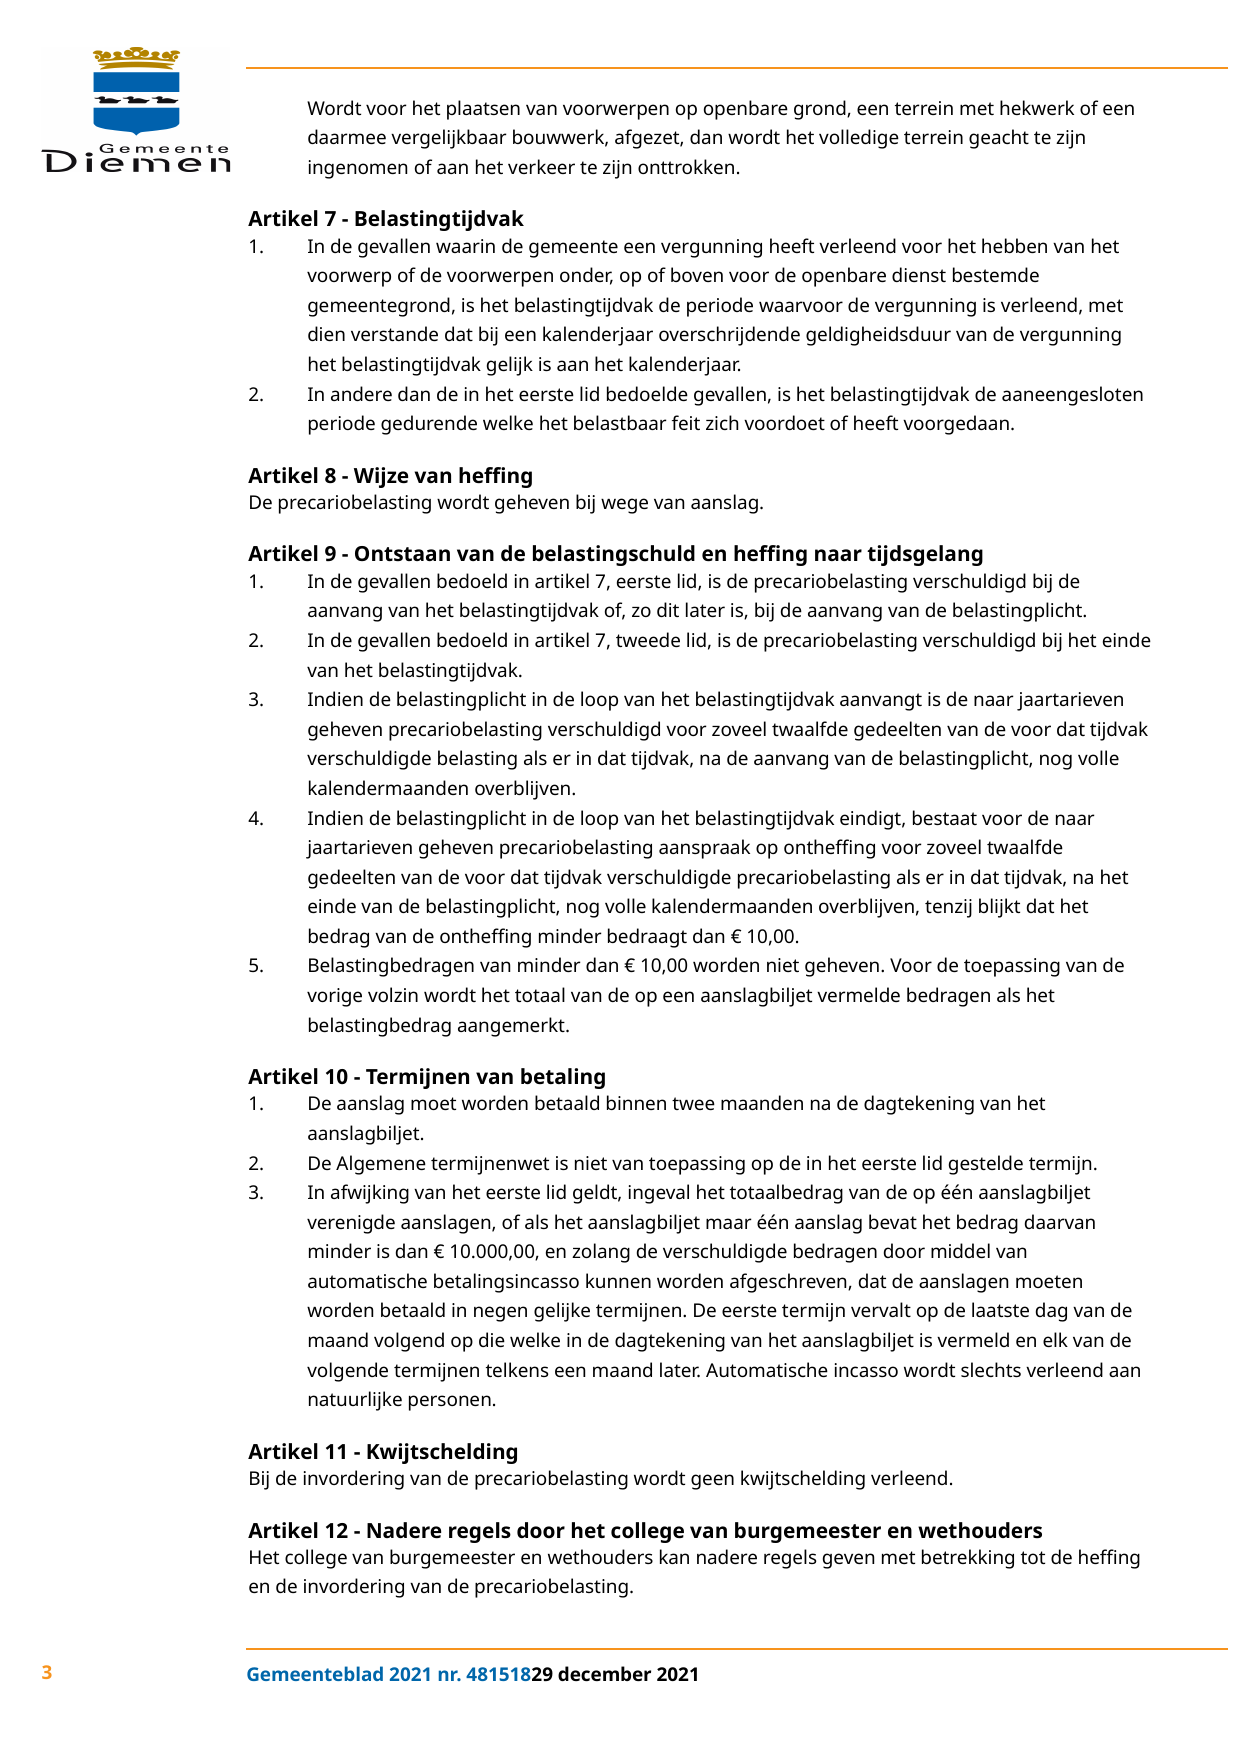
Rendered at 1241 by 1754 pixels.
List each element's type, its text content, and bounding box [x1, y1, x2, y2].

text Artikel 9 - Ontstaan van de belastingschuld en heffing naar tijdsgelang [248, 539, 1152, 568]
list In afwijking van het eerste lid geldt, ingeval het totaalbedrag van de op één aanslagbiljet verenigde aanslagen, of als het aanslagbiljet maar één aanslag bevat het bedrag daarvan minder is dan € 10.000,00, en zolang de verschuldigde bedragen door middel van automatische betalingsincasso kunnen worden afgeschreven, dat de aanslagen moeten worden betaald in negen gelijke termijnen. De eerste termijn vervalt op de laatste dag van de maand volgend op die welke in de dagtekening van het aanslagbiljet is vermeld en elk van de volgende termijnen telkens een maand later. Automatische incasso wordt slechts verleend aan natuurlijke personen. [248, 1179, 1152, 1412]
list In de gevallen waarin de gemeente een vergunning heeft verleend voor het hebben van het voorwerp of de voorwerpen onder, op of boven voor de openbare dienst bestemde gemeentegrond, is het belastingtijdvak de periode waarvoor de vergunning is verleend, met dien verstande dat bij een kalenderjaar overschrijdende geldigheidsduur van de vergunning het belastingtijdvak gelijk is aan het kalenderjaar. [248, 233, 1152, 377]
text Artikel 12 - Nadere regels door het college van burgemeester en wethouders [248, 1516, 1152, 1544]
list Indien de belastingplicht in de loop van het belastingtijdvak eindigt, bestaat voor de naar jaartarieven geheven precariobelasting aanspraak op ontheffing voor zoveel twaalfde gedeelten van de voor dat tijdvak verschuldigde precariobelasting als er in dat tijdvak, na het einde van de belastingplicht, nog volle kalendermaanden overblijven, tenzij blijkt dat het bedrag van de ontheffing minder bedraagt dan € 10,00. [248, 805, 1152, 949]
text Het college van burgemeester en wethouders kan nadere regels geven met betrekking tot de heffing en de invordering van de precariobelasting. [248, 1544, 1152, 1599]
list De Algemene termijnenwet is niet van toepassing op de in het eerste lid gestelde termijn. [248, 1150, 1152, 1176]
text Bij de invordering van de precariobelasting wordt geen kwijtschelding verleend. [248, 1465, 1152, 1491]
text Artikel 7 - Belastingtijdvak [248, 204, 1152, 233]
list Wordt voor het plaatsen van voorwerpen op openbare grond, een terrein met hekwerk of een daarmee vergelijkbaar bouwwerk, afgezet, dan wordt het volledige terrein geacht te zijn ingenomen of aan het verkeer te zijn onttrokken. [248, 95, 1152, 180]
text Artikel 8 - Wijze van heffing [248, 461, 1152, 489]
picture [41, 47, 231, 172]
list De aanslag moet worden betaald binnen twee maanden na de dagtekening van het aanslagbiljet. [248, 1091, 1152, 1146]
list In de gevallen bedoeld in artikel 7, tweede lid, is de precariobelasting verschuldigd bij het einde van het belastingtijdvak. [248, 627, 1152, 682]
text Artikel 11 - Kwijtschelding [248, 1437, 1152, 1465]
list Belastingbedragen van minder dan € 10,00 worden niet geheven. Voor de toepassing van de vorige volzin wordt het totaal van de op een aanslagbiljet vermelde bedragen als het belastingbedrag aangemerkt. [248, 953, 1152, 1037]
list In de gevallen bedoeld in artikel 7, eerste lid, is de precariobelasting verschuldigd bij de aanvang van het belastingtijdvak of, zo dit later is, bij de aanvang van de belastingplicht. [248, 568, 1152, 623]
text De precariobelasting wordt geheven bij wege van aanslag. [248, 489, 1152, 515]
list In andere dan de in het eerste lid bedoelde gevallen, is het belastingtijdvak de aaneengesloten periode gedurende welke het belastbaar feit zich voordoet of heeft voorgedaan. [248, 381, 1152, 436]
text Artikel 10 - Termijnen van betaling [248, 1062, 1152, 1091]
list Indien de belastingplicht in de loop van het belastingtijdvak aanvangt is de naar jaartarieven geheven precariobelasting verschuldigd voor zoveel twaalfde gedeelten van de voor dat tijdvak verschuldigde belasting als er in dat tijdvak, na de aanvang van de belastingplicht, nog volle kalendermaanden overblijven. [248, 686, 1152, 801]
